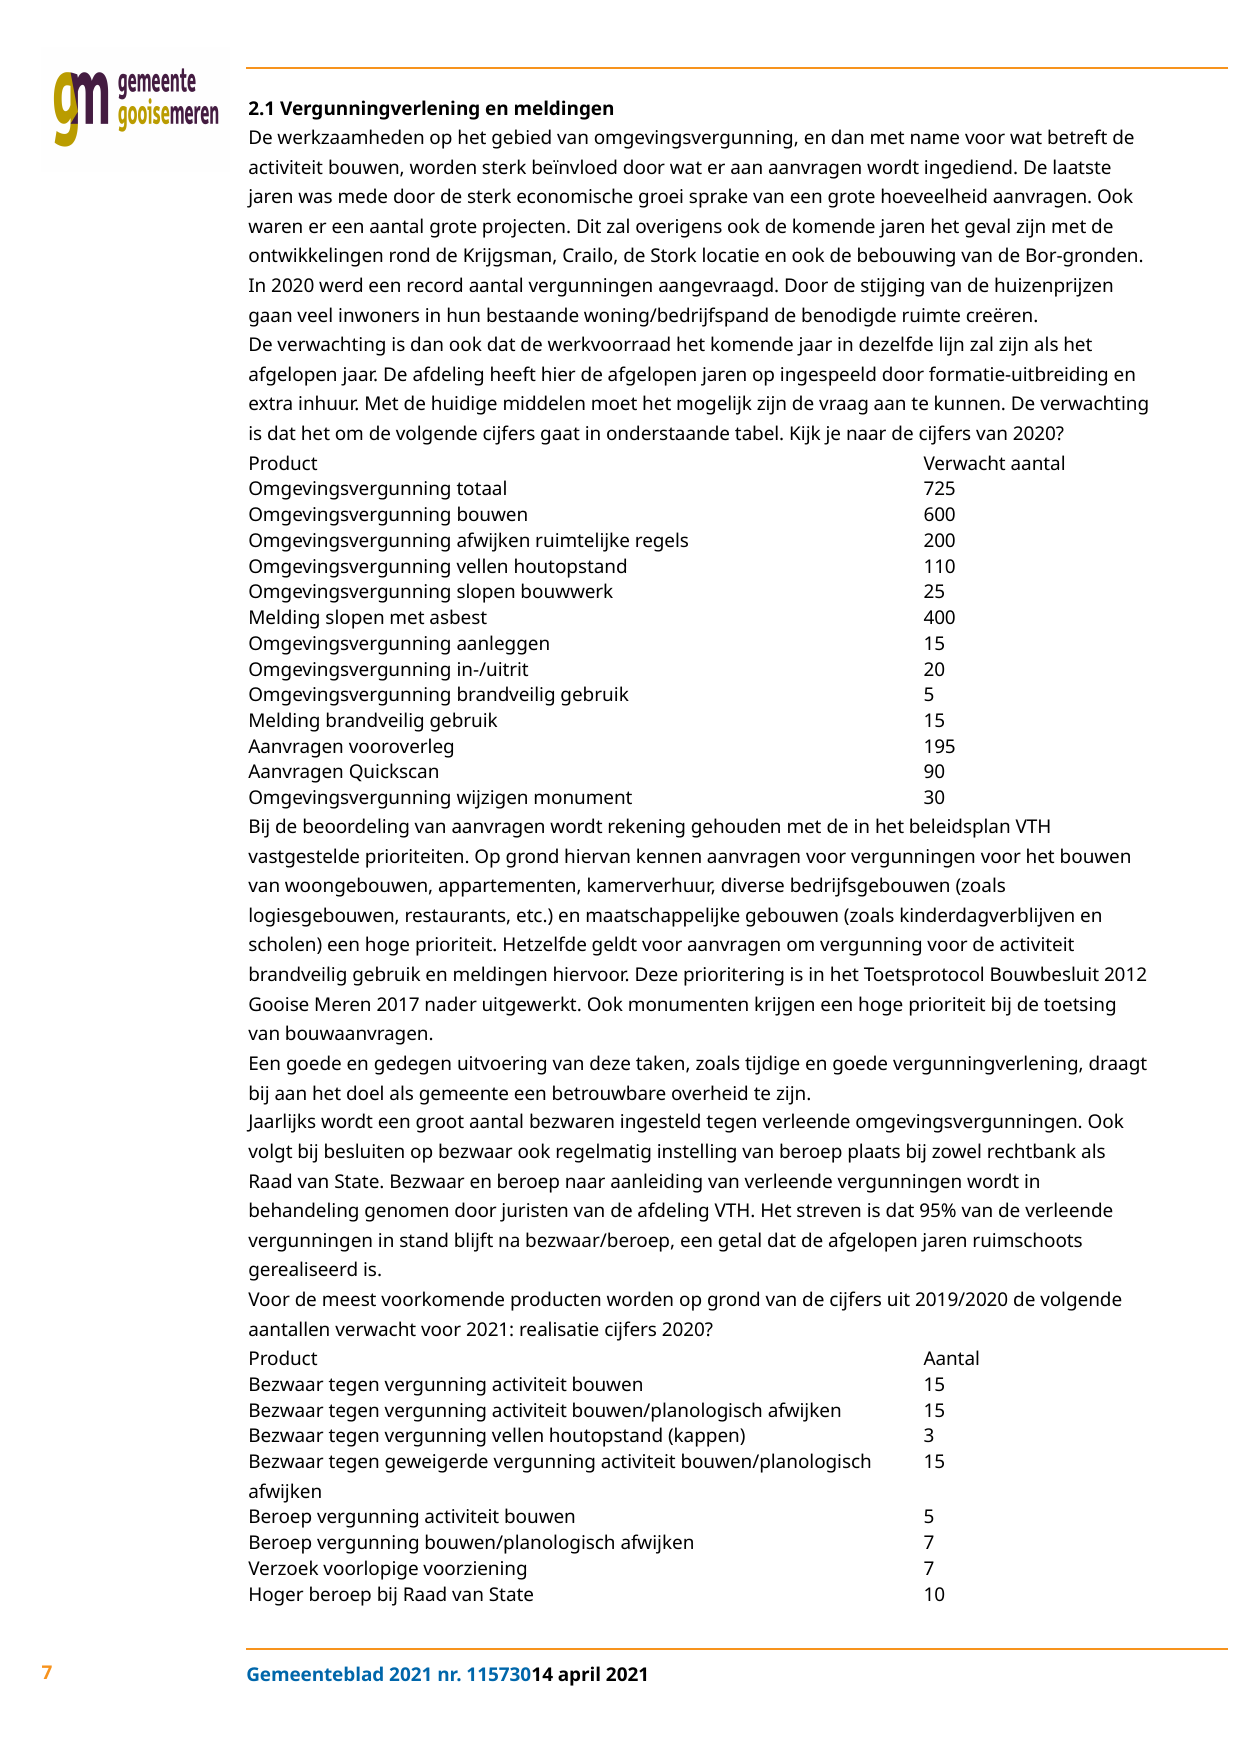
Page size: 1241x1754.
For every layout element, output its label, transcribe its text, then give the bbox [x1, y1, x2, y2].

table_cell 400 [923, 604, 1152, 630]
table_cell Omgevingsvergunning totaal [248, 476, 923, 501]
text Jaarlijks wordt een groot aantal bezwaren ingesteld tegen verleende omgevingsvergunningen. Ook volgt bij besluiten op bezwaar ook regelmatig instelling van beroep plaats bij zowel rechtbank als Raad van State. Bezwaar en beroep naar aanleiding van verleende vergunningen wordt in behandeling genomen door juristen van de afdeling VTH. Het streven is dat 95% van de verleende vergunningen in stand blijft na bezwaar/beroep, een getal dat de afgelopen jaren ruimschoots gerealiseerd is. [248, 1109, 1152, 1282]
text De verwachting is dan ook dat de werkvoorraad het komende jaar in dezelfde lijn zal zijn als het afgelopen jaar. De afdeling heeft hier de afgelopen jaren op ingespeeld door formatie-uitbreiding en extra inhuur. Met de huidige middelen moet het mogelijk zijn de vraag aan te kunnen. De verwachting is dat het om de volgende cijfers gaat in onderstaande tabel. Kijk je naar de cijfers van 2020? [248, 331, 1152, 446]
table_cell Omgevingsvergunning slopen bouwwerk [248, 579, 923, 604]
table_cell Melding slopen met asbest [248, 604, 923, 630]
table_cell 20 [923, 656, 1152, 681]
table_header Product [248, 450, 923, 476]
text De werkzaamheden op het gebied van omgevingsvergunning, en dan met name voor wat betreft de activiteit bouwen, worden sterk beïnvloed door wat er aan aanvragen wordt ingediend. De laatste jaren was mede door de sterk economische groei sprake van een grote hoeveelheid aanvragen. Ook waren er een aantal grote projecten. Dit zal overigens ook de komende jaren het geval zijn met de ontwikkelingen rond de Krijgsman, Crailo, de Stork locatie en ook de bebouwing van de Bor-gronden. [248, 124, 1152, 268]
table_cell Omgevingsvergunning in-/uitrit [248, 656, 923, 681]
table_cell 15 [923, 707, 1152, 733]
table_cell Melding brandveilig gebruik [248, 707, 923, 733]
table_cell Omgevingsvergunning afwijken ruimtelijke regels [248, 527, 923, 553]
table_header Verwacht aantal [923, 450, 1152, 476]
table_cell Aanvragen vooroverleg [248, 733, 923, 759]
table_cell Omgevingsvergunning brandveilig gebruik [248, 681, 923, 707]
table_cell Bezwaar tegen vergunning activiteit bouwen/planologisch afwijken [248, 1397, 923, 1423]
table_cell 725 [923, 476, 1152, 501]
table_cell Beroep vergunning bouwen/planologisch afwijken [248, 1529, 923, 1555]
table_cell Bezwaar tegen vergunning activiteit bouwen [248, 1371, 923, 1397]
table_cell 30 [923, 784, 1152, 810]
table_cell 3 [923, 1423, 1152, 1448]
table_cell 15 [923, 1448, 1152, 1504]
table_cell Verzoek voorlopige voorziening [248, 1555, 923, 1581]
text In 2020 werd een record aantal vergunningen aangevraagd. Door de stijging van de huizenprijzen gaan veel inwoners in hun bestaande woning/bedrijfspand de benodigde ruimte creëren. [248, 272, 1152, 328]
table_cell 7 [923, 1555, 1152, 1581]
text Voor de meest voorkomende producten worden op grond van de cijfers uit 2019/2020 de volgende aantallen verwacht voor 2021: realisatie cijfers 2020? [248, 1286, 1152, 1341]
table_cell 7 [923, 1529, 1152, 1555]
table_cell Omgevingsvergunning wijzigen monument [248, 784, 923, 810]
table_cell Bezwaar tegen geweigerde vergunning activiteit bouwen/planologisch afwijken [248, 1448, 923, 1504]
table_cell 195 [923, 733, 1152, 759]
table_header Product [248, 1345, 923, 1371]
table_cell Beroep vergunning activiteit bouwen [248, 1504, 923, 1529]
table_cell 110 [923, 553, 1152, 578]
text Bij de beoordeling van aanvragen wordt rekening gehouden met de in het beleidsplan VTH vastgestelde prioriteiten. Op grond hiervan kennen aanvragen voor vergunningen voor het bouwen van woongebouwen, appartementen, kamerverhuur, diverse bedrijfsgebouwen (zoals logiesgebouwen, restaurants, etc.) en maatschappelijke gebouwen (zoals kinderdagverblijven en scholen) een hoge prioriteit. Hetzelfde geldt voor aanvragen om vergunning voor de activiteit brandveilig gebruik en meldingen hiervoor. Deze prioritering is in het Toetsprotocol Bouwbesluit 2012 Gooise Meren 2017 nader uitgewerkt. Ook monumenten krijgen een hoge prioriteit bij de toetsing van bouwaanvragen. [248, 813, 1152, 1046]
table_cell 5 [923, 681, 1152, 707]
table_cell 15 [923, 1397, 1152, 1423]
table_cell 5 [923, 1504, 1152, 1529]
table_cell Bezwaar tegen vergunning vellen houtopstand (kappen) [248, 1423, 923, 1448]
table_cell 25 [923, 579, 1152, 604]
table_cell Omgevingsvergunning bouwen [248, 501, 923, 527]
table_cell 10 [923, 1581, 1152, 1607]
table_cell Omgevingsvergunning aanleggen [248, 630, 923, 656]
table_cell Aanvragen Quickscan [248, 759, 923, 784]
table_cell Hoger beroep bij Raad van State [248, 1581, 923, 1607]
picture [41, 47, 231, 172]
table_cell 600 [923, 501, 1152, 527]
table_cell Omgevingsvergunning vellen houtopstand [248, 553, 923, 578]
table_cell 200 [923, 527, 1152, 553]
table_cell 90 [923, 759, 1152, 784]
text 2.1 Vergunningverlening en meldingen [248, 95, 1152, 121]
table_header Aantal [923, 1345, 1152, 1371]
table_cell 15 [923, 630, 1152, 656]
table_header Een goede en gedegen uitvoering van deze taken, zoals tijdige en goede vergunningverlening, draagt bij aan het doel als gemeente een betrouwbare overheid te zijn. [248, 1050, 1152, 1105]
table_cell 15 [923, 1371, 1152, 1397]
